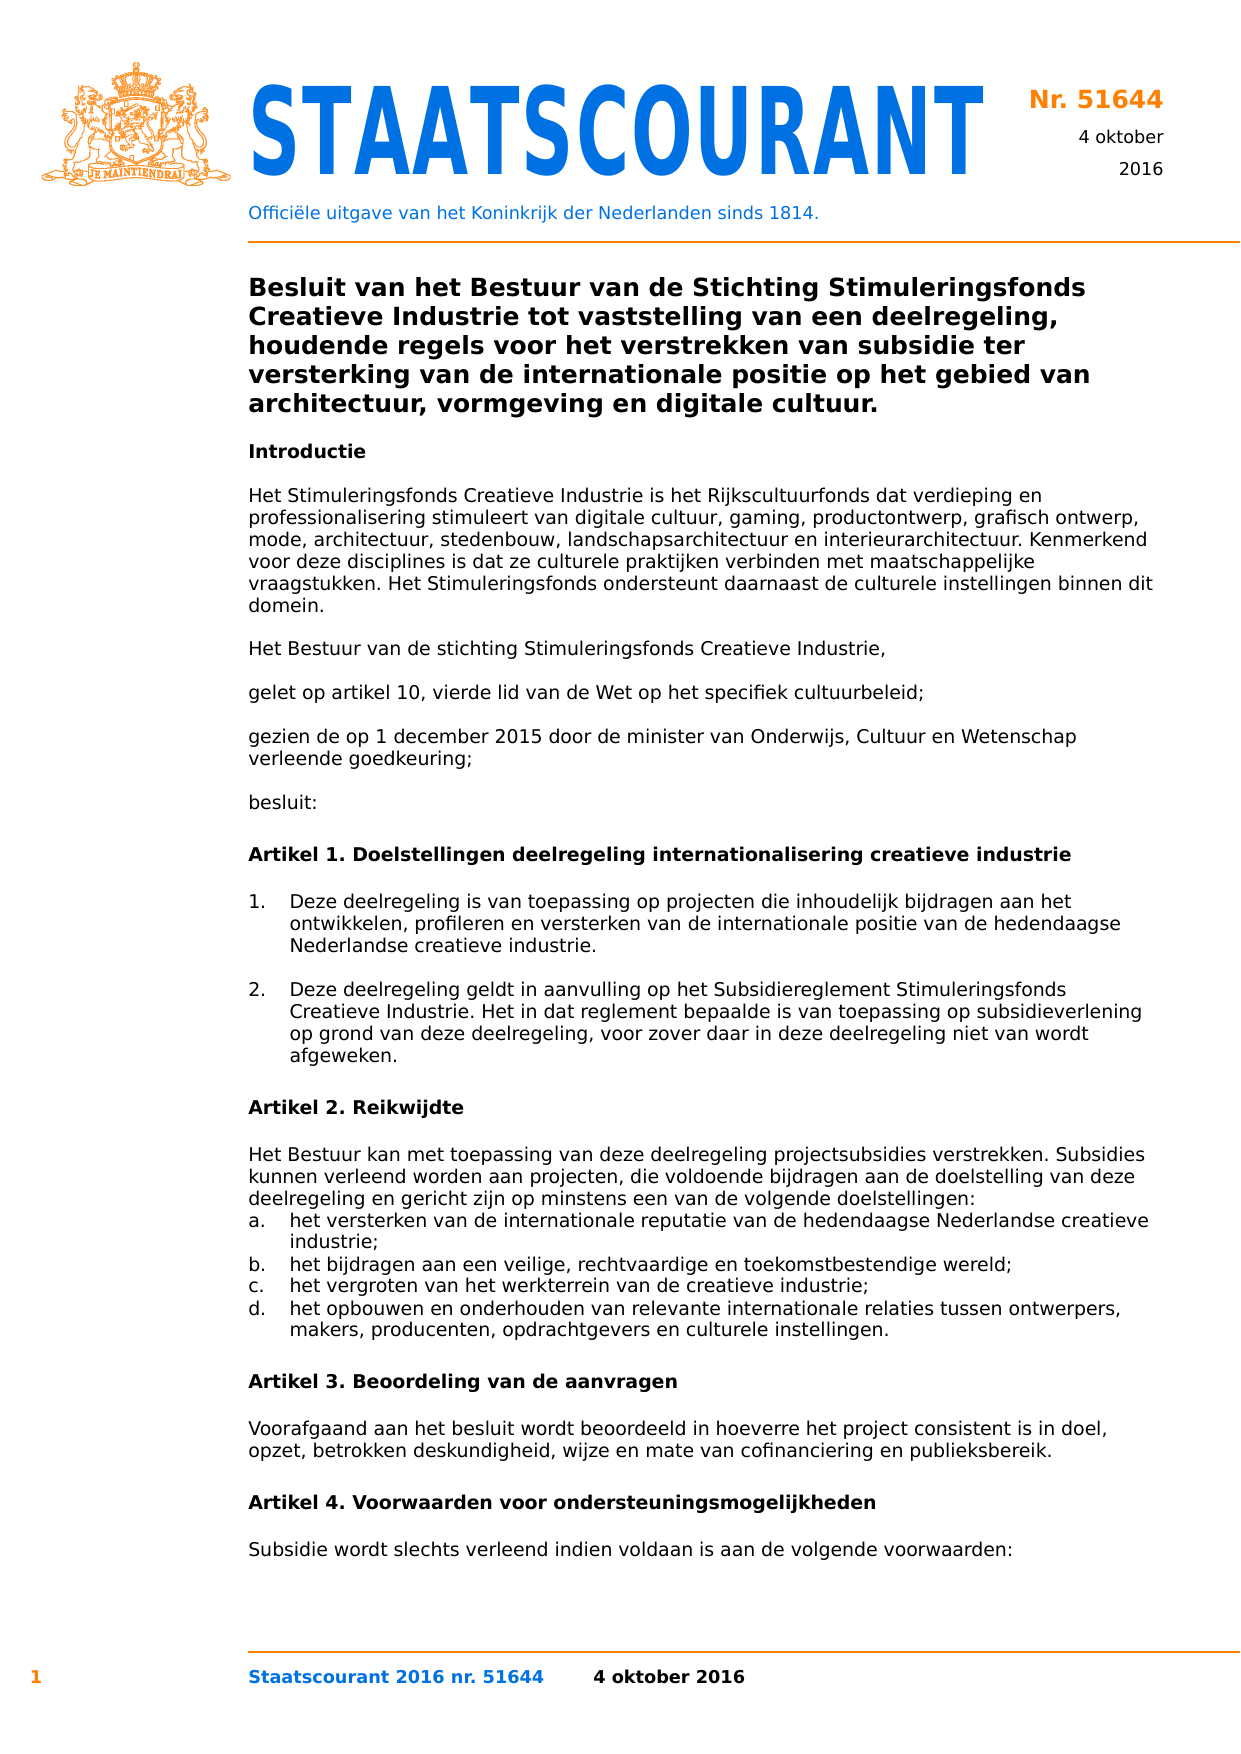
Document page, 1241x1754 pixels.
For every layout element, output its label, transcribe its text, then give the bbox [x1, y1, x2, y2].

table_cell 4 oktober [998, 121, 1240, 153]
text d. het opbouwen en onderhouden van relevante internationale relaties tussen ontwerpers, makers, producenten, opdrachtgevers en culturele instellingen. [248, 1297, 1163, 1341]
text Voorafgaand aan het besluit wordt beoordeeld in hoeverre het project consistent is in doel, opzet, betrokken deskundigheid, wijze en mate van cofinanciering en publieksbereik. [248, 1418, 1163, 1462]
table_cell Officiële uitgave van het Koninkrijk der Nederlanden sinds 1814. [248, 203, 1240, 241]
text c. het vergroten van het werkterrein van de creatieve industrie; [248, 1275, 1163, 1297]
text Het Stimuleringsfonds Creatieve Industrie is het Rijkscultuurfonds dat verdieping en professionalisering stimuleert van digitale cultuur, gaming, productontwerp, grafisch ontwerp, mode, architectuur, stedenbouw, landschapsarchitectuur en interieurarchitectuur. Kenmerkend voor deze disciplines is dat ze culturele praktijken verbinden met maatschappelijke vraagstukken. Het Stimuleringsfonds ondersteunt daarnaast de culturele instellingen binnen dit domein. [248, 484, 1163, 616]
text a. het versterken van de internationale reputatie van de hedendaagse Nederlandse creatieve industrie; [248, 1209, 1163, 1253]
text 2. Deze deelregeling geldt in aanvulling op het Subsidiereglement Stimuleringsfonds Creatieve Industrie. Het in dat reglement bepaalde is van toepassing op subsidieverlening op grond van deze deelregeling, voor zover daar in deze deelregeling niet van wordt afgeweken. [248, 979, 1163, 1067]
text gezien de op 1 december 2015 door de minister van Onderwijs, Cultuur en Wetenschap verleende goedkeuring; [248, 726, 1163, 770]
text besluit: [248, 792, 1163, 814]
table_cell 2016 [998, 153, 1240, 203]
text Het Bestuur van de stichting Stimuleringsfonds Creatieve Industrie, [248, 638, 1163, 660]
subtitle Artikel 3. Beoordeling van de aanvragen [248, 1371, 1163, 1393]
text Introductie [248, 441, 1163, 463]
text gelet op artikel 10, vierde lid van de Wet op het specifiek cultuurbeleid; [248, 682, 1163, 704]
table_header STAATSCOURANT [248, 62, 998, 203]
table_header [25, 62, 248, 241]
table_header Nr. 51644 [998, 62, 1240, 121]
picture [41, 62, 231, 186]
subtitle Artikel 4. Voorwaarden voor ondersteuningsmogelijkheden [248, 1492, 1163, 1514]
subtitle Artikel 2. Reikwijdte [248, 1097, 1163, 1118]
subtitle Artikel 1. Doelstellingen deelregeling internationalisering creatieve industrie [248, 844, 1163, 866]
subtitle Besluit van het Bestuur van de Stichting Stimuleringsfonds Creatieve Industrie tot vaststelling van een deelregeling, houdende regels voor het verstrekken van subsidie ter versterking van de internationale positie op het gebied van architectuur, vormgeving en digitale cultuur. [248, 273, 1163, 419]
text Het Bestuur kan met toepassing van deze deelregeling projectsubsidies verstrekken. Subsidies kunnen verleend worden aan projecten, die voldoende bijdragen aan de doelstelling van deze deelregeling en gericht zijn op minstens een van de volgende doelstellingen: [248, 1143, 1163, 1209]
text Subsidie wordt slechts verleend indien voldaan is aan de volgende voorwaarden: [248, 1539, 1163, 1561]
text b. het bijdragen aan een veilige, rechtvaardige en toekomstbestendige wereld; [248, 1253, 1163, 1275]
text 1. Deze deelregeling is van toepassing op projecten die inhoudelijk bijdragen aan het ontwikkelen, profileren en versterken van de internationale positie van de hedendaagse Nederlandse creatieve industrie. [248, 891, 1163, 957]
